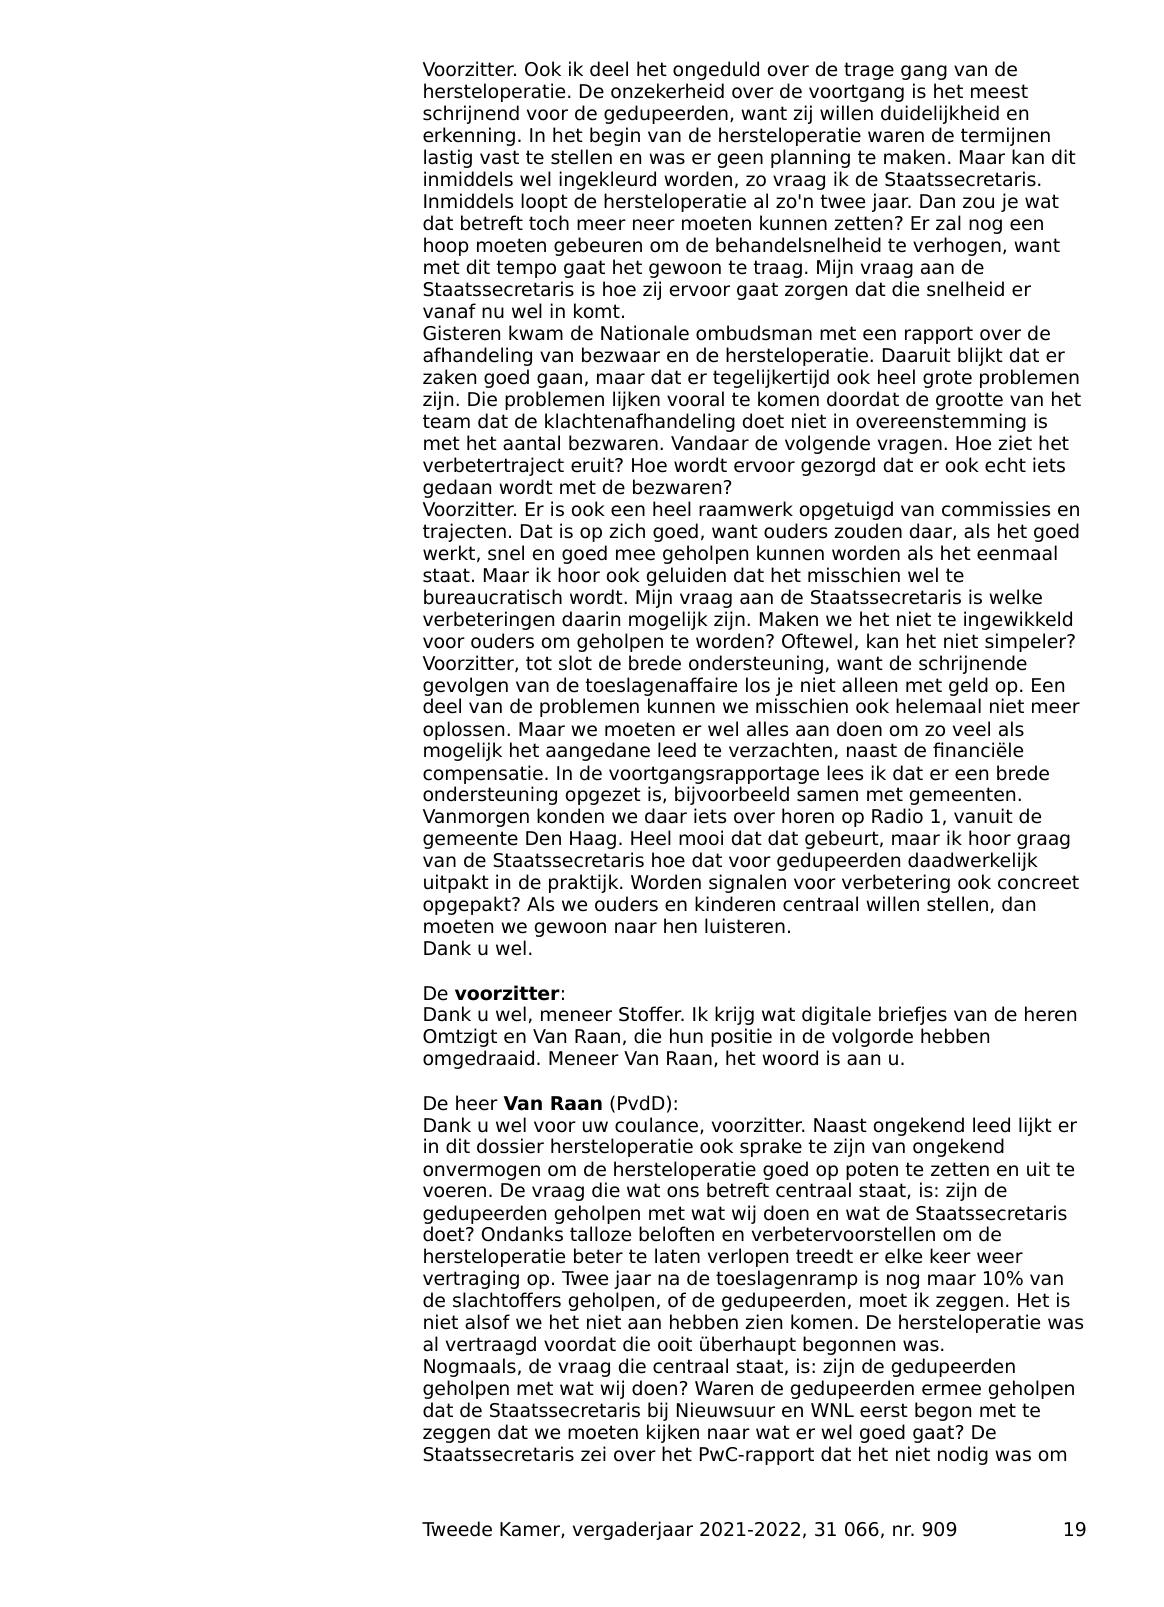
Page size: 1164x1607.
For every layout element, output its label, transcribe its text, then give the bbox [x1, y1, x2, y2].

text Dank u wel voor uw coulance, voorzitter. Naast ongekend leed lijkt er in dit dossier hersteloperatie ook sprake te zijn van ongekend onvermogen om de hersteloperatie goed op poten te zetten en uit te voeren. De vraag die wat ons betreft centraal staat, is: zijn de gedupeerden geholpen met wat wij doen en wat de Staatssecretaris doet? Ondanks talloze beloften en verbetervoorstellen om de hersteloperatie beter te laten verlopen treedt er elke keer weer vertraging op. Twee jaar na de toeslagenramp is nog maar 10% van de slachtoffers geholpen, of de gedupeerden, moet ik zeggen. Het is niet alsof we het niet aan hebben zien komen. De hersteloperatie was al vertraagd voordat die ooit überhaupt begonnen was. [422, 1114, 1087, 1356]
text Gisteren kwam de Nationale ombudsman met een rapport over de afhandeling van bezwaar en de hersteloperatie. Daaruit blijkt dat er zaken goed gaan, maar dat er tegelijkertijd ook heel grote problemen zijn. Die problemen lijken vooral te komen doordat de grootte van het team dat de klachtenafhandeling doet niet in overeenstemming is met het aantal bezwaren. Vandaar de volgende vragen. Hoe ziet het verbetertraject eruit? Hoe wordt ervoor gezorgd dat er ook echt iets gedaan wordt met de bezwaren? [422, 323, 1087, 499]
text Voorzitter. Er is ook een heel raamwerk opgetuigd van commissies en trajecten. Dat is op zich goed, want ouders zouden daar, als het goed werkt, snel en goed mee geholpen kunnen worden als het eenmaal staat. Maar ik hoor ook geluiden dat het misschien wel te bureaucratisch wordt. Mijn vraag aan de Staatssecretaris is welke verbeteringen daarin mogelijk zijn. Maken we het niet te ingewikkeld voor ouders om geholpen te worden? Oftewel, kan het niet simpeler? [422, 499, 1087, 652]
text Voorzitter, tot slot de brede ondersteuning, want de schrijnende gevolgen van de toeslagenaffaire los je niet alleen met geld op. Een deel van de problemen kunnen we misschien ook helemaal niet meer oplossen. Maar we moeten er wel alles aan doen om zo veel als mogelijk het aangedane leed te verzachten, naast de financiële compensatie. In de voortgangsrapportage lees ik dat er een brede ondersteuning opgezet is, bijvoorbeeld samen met gemeenten. Vanmorgen konden we daar iets over horen op Radio 1, vanuit de gemeente Den Haag. Heel mooi dat dat gebeurt, maar ik hoor graag van de Staatssecretaris hoe dat voor gedupeerden daadwerkelijk uitpakt in de praktijk. Worden signalen voor verbetering ook concreet opgepakt? Als we ouders en kinderen centraal willen stellen, dan moeten we gewoon naar hen luisteren. [422, 652, 1087, 938]
text Voorzitter. Ook ik deel het ongeduld over de trage gang van de hersteloperatie. De onzekerheid over de voortgang is het meest schrijnend voor de gedupeerden, want zij willen duidelijkheid en erkenning. In het begin van de hersteloperatie waren de termijnen lastig vast te stellen en was er geen planning te maken. Maar kan dit inmiddels wel ingekleurd worden, zo vraag ik de Staatssecretaris. Inmiddels loopt de hersteloperatie al zo'n twee jaar. Dan zou je wat dat betreft toch meer neer moeten kunnen zetten? Er zal nog een hoop moeten gebeuren om de behandelsnelheid te verhogen, want met dit tempo gaat het gewoon te traag. Mijn vraag aan de Staatssecretaris is hoe zij ervoor gaat zorgen dat die snelheid er vanaf nu wel in komt. [422, 59, 1087, 323]
text De voorzitter: [422, 982, 1087, 1004]
text Dank u wel. [422, 938, 1087, 960]
text Nogmaals, de vraag die centraal staat, is: zijn de gedupeerden geholpen met wat wij doen? Waren de gedupeerden ermee geholpen dat de Staatssecretaris bij Nieuwsuur en WNL eerst begon met te zeggen dat we moeten kijken naar wat er wel goed gaat? De Staatssecretaris zei over het PwC-rapport dat het niet nodig was om [422, 1356, 1087, 1466]
text De heer Van Raan (PvdD): [422, 1092, 1087, 1114]
text Dank u wel, meneer Stoffer. Ik krijg wat digitale briefjes van de heren Omtzigt en Van Raan, die hun positie in de volgorde hebben omgedraaid. Meneer Van Raan, het woord is aan u. [422, 1004, 1087, 1070]
